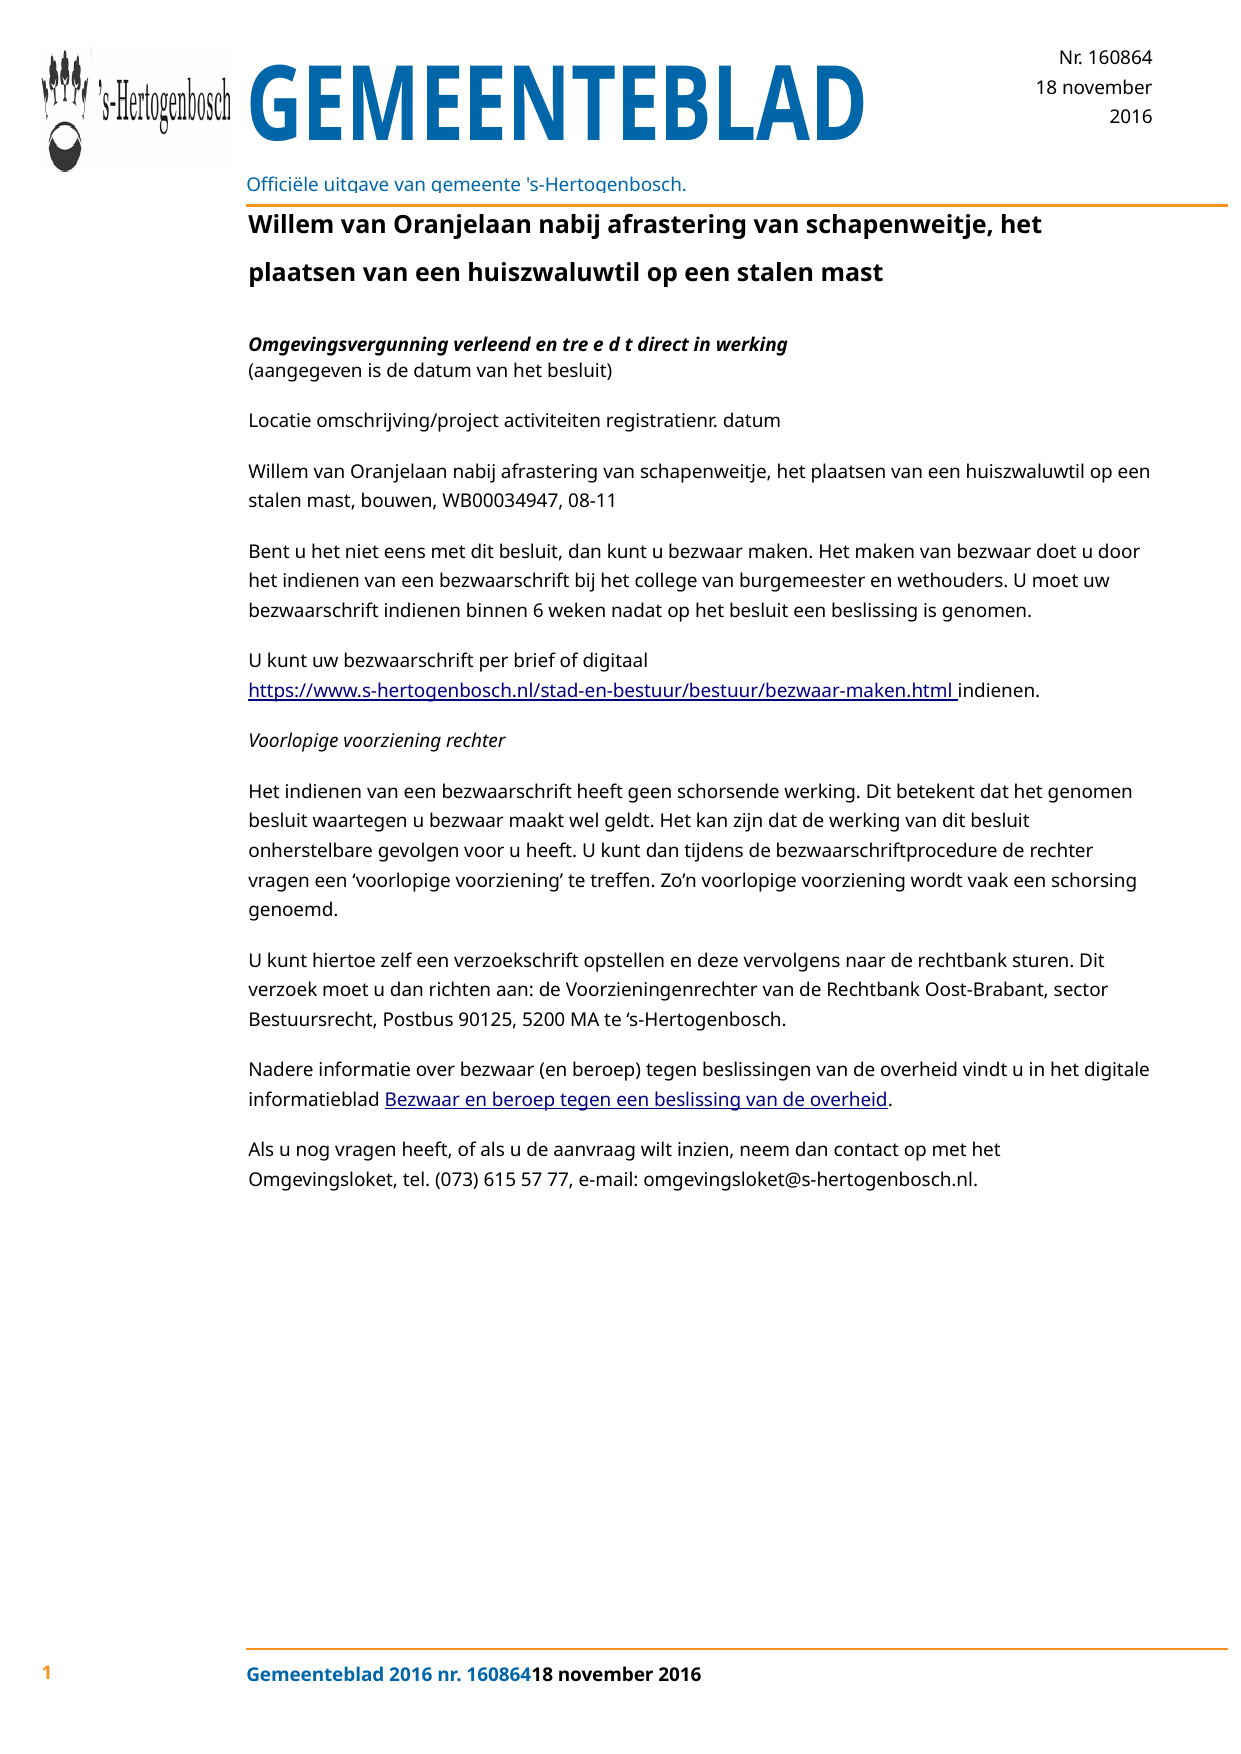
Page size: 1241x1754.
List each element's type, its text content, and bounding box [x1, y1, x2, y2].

text Als u nog vragen heeft, of als u de aanvraag wilt inzien, neem dan contact op met het Omgevingsloket, tel. (073) 615 57 77, e-mail: omgevingsloket@s-hertogenbosch.nl. [248, 1136, 1152, 1192]
text U kunt hiertoe zelf een verzoekschrift opstellen en deze vervolgens naar de rechtbank sturen. Dit verzoek moet u dan richten aan: de Voorzieningenrechter van de Rechtbank Oost-Brabant, sector Bestuursrecht, Postbus 90125, 5200 MA te ‘s-Hertogenbosch. [248, 947, 1152, 1032]
text Willem van Oranjelaan nabij afrastering van schapenweitje, het plaatsen van een huiszwaluwtil op een stalen mast [248, 207, 1152, 288]
text Omgevingsvergunning verleend en tre e d t direct in werking [248, 331, 1152, 357]
picture [41, 47, 231, 172]
text Het indienen van een bezwaarschrift heeft geen schorsende werking. Dit betekent dat het genomen besluit waartegen u bezwaar maakt wel geldt. Het kan zijn dat de werking van dit besluit onherstelbare gevolgen voor u heeft. U kunt dan tijdens de bezwaarschriftprocedure de rechter vragen een ‘voorlopige voorziening’ te treffen. Zo’n voorlopige voorziening wordt vaak een schorsing genoemd. [248, 778, 1152, 922]
text (aangegeven is de datum van het besluit) [248, 357, 1152, 383]
text Willem van Oranjelaan nabij afrastering van schapenweitje, het plaatsen van een huiszwaluwtil op een stalen mast, bouwen, WB00034947, 08-11 [248, 458, 1152, 513]
text Locatie omschrijving/project activiteiten registratienr. datum [248, 408, 1152, 433]
text Bent u het niet eens met dit besluit, dan kunt u bezwaar maken. Het maken van bezwaar doet u door het indienen van een bezwaarschrift bij het college van burgemeester en wethouders. U moet uw bezwaarschrift indienen binnen 6 weken nadat op het besluit een beslissing is genomen. [248, 538, 1152, 623]
text U kunt uw bezwaarschrift per brief of digitaal https://www.s-hertogenbosch.nl/stad-en-bestuur/bestuur/bezwaar-maken.html indienen. [248, 648, 1152, 703]
text Nadere informatie over bezwaar (en beroep) tegen beslissingen van de overheid vindt u in het digitale informatieblad Bezwaar en beroep tegen een beslissing van de overheid. [248, 1056, 1152, 1112]
text Voorlopige voorziening rechter [248, 728, 1152, 753]
